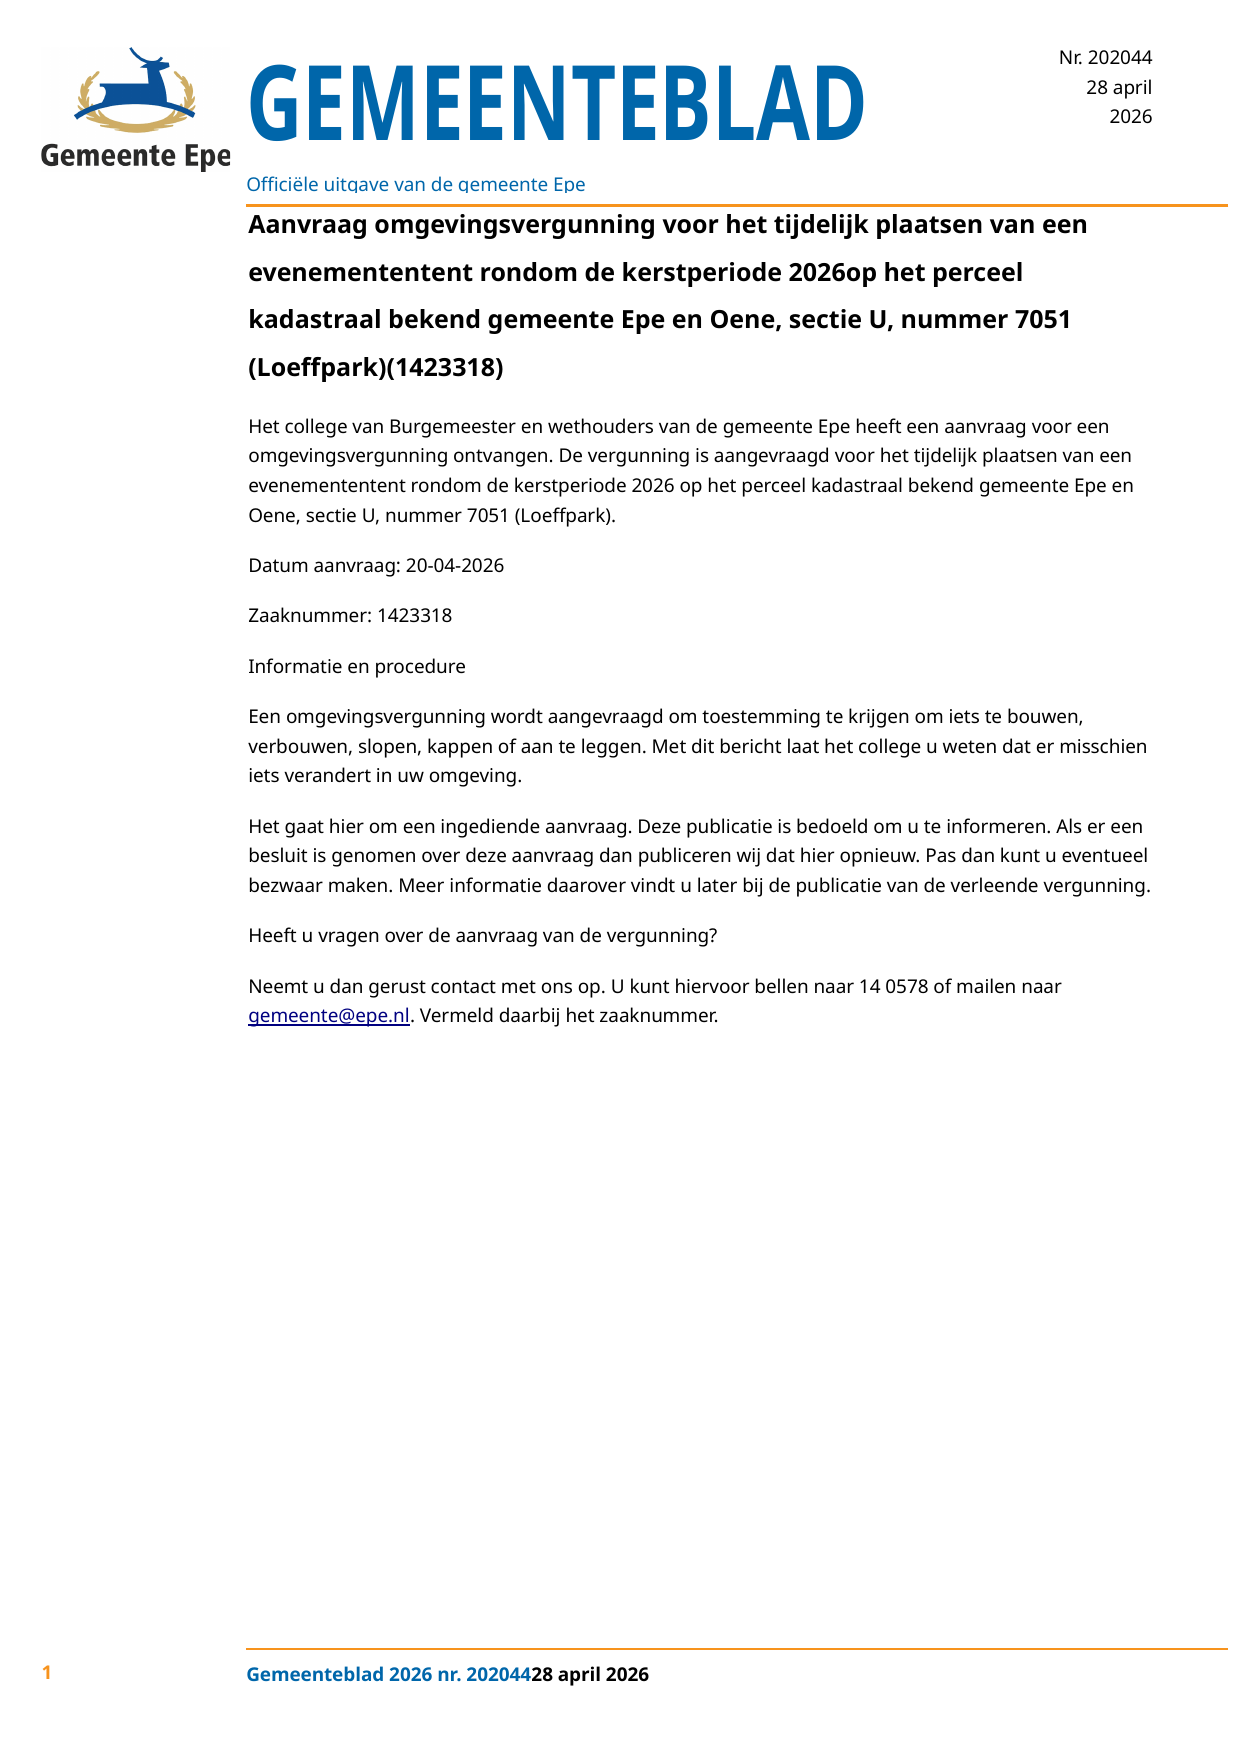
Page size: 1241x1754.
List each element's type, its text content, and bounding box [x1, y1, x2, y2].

picture [41, 47, 231, 172]
text Zaaknummer: 1423318 [248, 603, 1152, 628]
text Neemt u dan gerust contact met ons op. U kunt hiervoor bellen naar 14 0578 of mailen naar gemeente@epe.nl. Vermeld daarbij het zaaknummer. [248, 973, 1152, 1028]
text Een omgevingsvergunning wordt aangevraagd om toestemming te krijgen om iets te bouwen, verbouwen, slopen, kappen of aan te leggen. Met dit bericht laat het college u weten dat er misschien iets verandert in uw omgeving. [248, 703, 1152, 788]
text Het gaat hier om een ingediende aanvraag. Deze publicatie is bedoeld om u te informeren. Als er een besluit is genomen over deze aanvraag dan publiceren wij dat hier opnieuw. Pas dan kunt u eventueel bezwaar maken. Meer informatie daarover vindt u later bij de publicatie van de verleende vergunning. [248, 813, 1152, 898]
text Informatie en procedure [248, 653, 1152, 679]
text Datum aanvraag: 20-04-2026 [248, 552, 1152, 578]
text Het college van Burgemeester en wethouders van de gemeente Epe heeft een aanvraag voor een omgevingsvergunning ontvangen. De vergunning is aangevraagd voor het tijdelijk plaatsen van een evenemententent rondom de kerstperiode 2026 op het perceel kadastraal bekend gemeente Epe en Oene, sectie U, nummer 7051 (Loeffpark). [248, 413, 1152, 528]
text Heeft u vragen over de aanvraag van de vergunning? [248, 923, 1152, 948]
text Aanvraag omgevingsvergunning voor het tijdelijk plaatsen van een evenemententent rondom de kerstperiode 2026op het perceel kadastraal bekend gemeente Epe en Oene, sectie U, nummer 7051 (Loeffpark)(1423318) [248, 207, 1152, 384]
